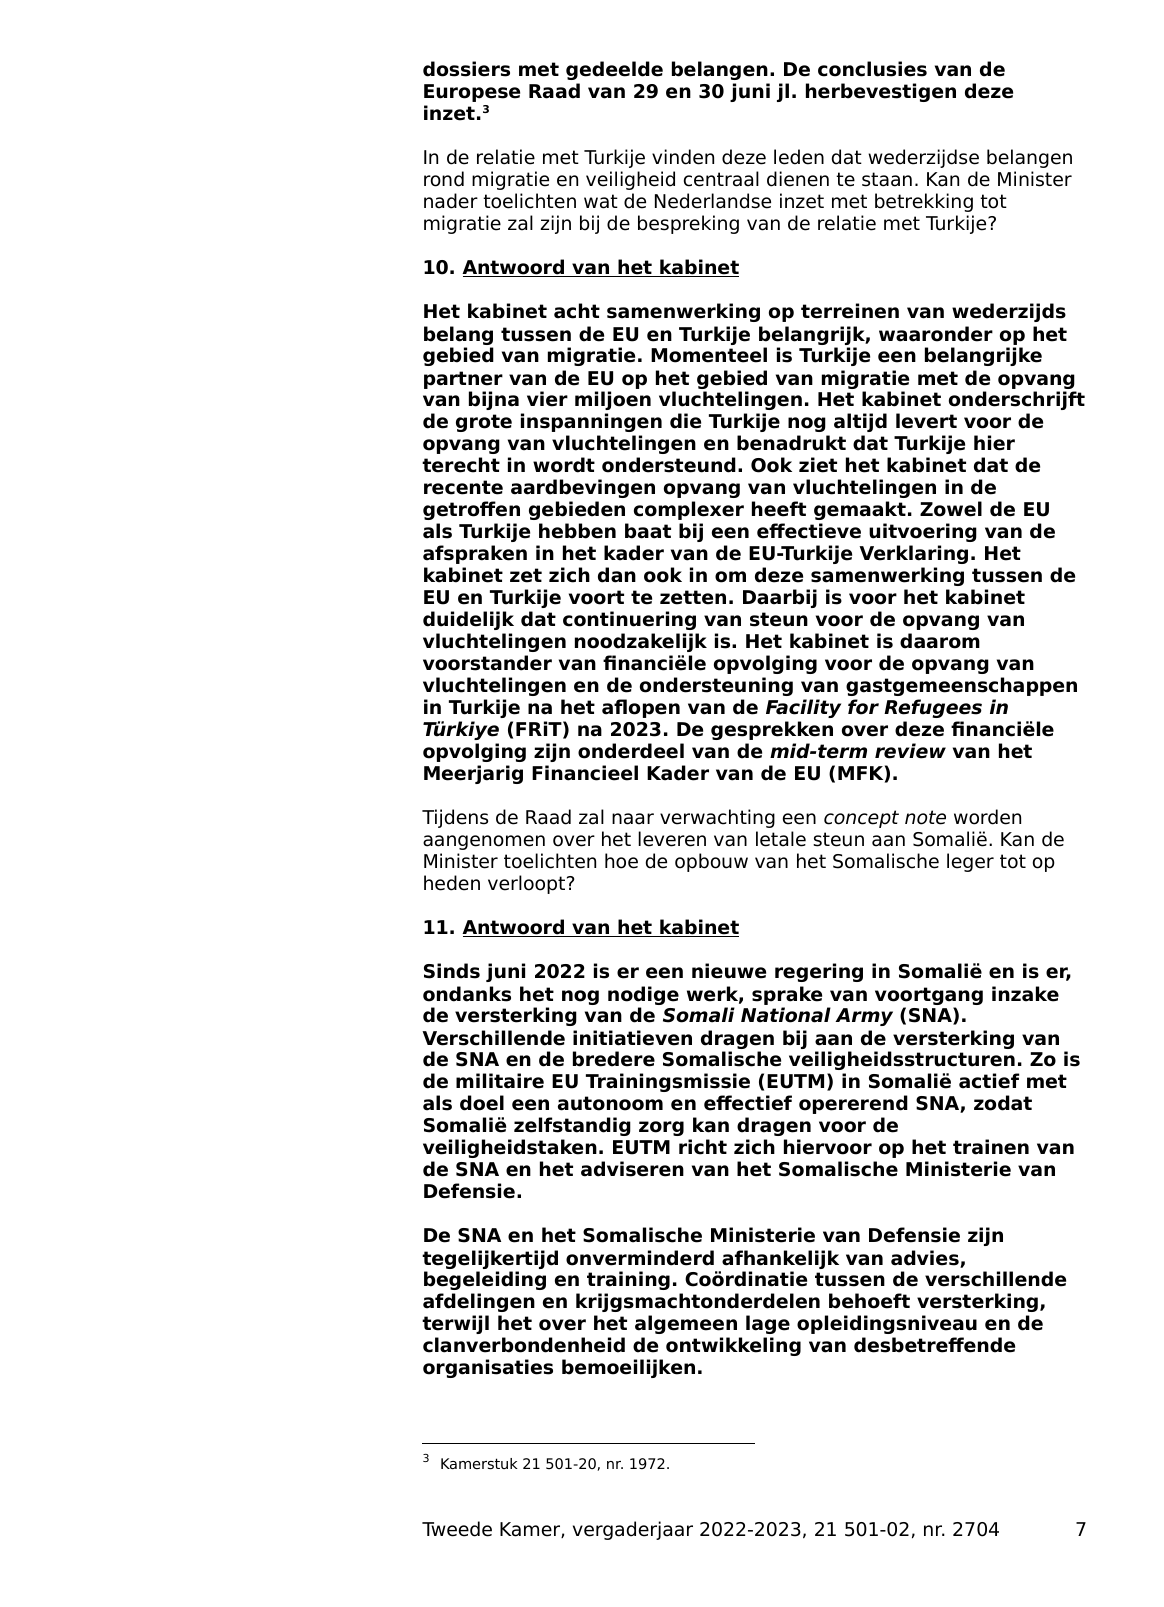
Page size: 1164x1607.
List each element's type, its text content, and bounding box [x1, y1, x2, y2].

text Kamerstuk 21 501-20, nr. 1972. [422, 1452, 1087, 1474]
text De SNA en het Somalische Ministerie van Defensie zijn tegelijkertijd onverminderd afhankelijk van advies, begeleiding en training. Coördinatie tussen de verschillende afdelingen en krijgsmachtonderdelen behoeft versterking, terwijl het over het algemeen lage opleidingsniveau en de clanverbondenheid de ontwikkeling van desbetreffende organisaties bemoeilijken. [422, 1225, 1087, 1379]
subtitle 11. Antwoord van het kabinet [422, 917, 1087, 939]
text In de relatie met Turkije vinden deze leden dat wederzijdse belangen rond migratie en veiligheid centraal dienen te staan. Kan de Minister nader toelichten wat de Nederlandse inzet met betrekking tot migratie zal zijn bij de bespreking van de relatie met Turkije? [422, 147, 1087, 235]
subtitle 10. Antwoord van het kabinet [422, 257, 1087, 279]
text Het kabinet acht samenwerking op terreinen van wederzijds belang tussen de EU en Turkije belangrijk, waaronder op het gebied van migratie. Momenteel is Turkije een belangrijke partner van de EU op het gebied van migratie met de opvang van bijna vier miljoen vluchtelingen. Het kabinet onderschrijft de grote inspanningen die Turkije nog altijd levert voor de opvang van vluchtelingen en benadrukt dat Turkije hier terecht in wordt ondersteund. Ook ziet het kabinet dat de recente aardbevingen opvang van vluchtelingen in de getroffen gebieden complexer heeft gemaakt. Zowel de EU als Turkije hebben baat bij een effectieve uitvoering van de afspraken in het kader van de EU-Turkije Verklaring. Het kabinet zet zich dan ook in om deze samenwerking tussen de EU en Turkije voort te zetten. Daarbij is voor het kabinet duidelijk dat continuering van steun voor de opvang van vluchtelingen noodzakelijk is. Het kabinet is daarom voorstander van financiële opvolging voor de opvang van vluchtelingen en de ondersteuning van gastgemeenschappen in Turkije na het aflopen van de Facility for Refugees in Türkiye (FRiT) na 2023. De gesprekken over deze financiële opvolging zijn onderdeel van de mid-term review van het Meerjarig Financieel Kader van de EU (MFK). [422, 301, 1087, 785]
text Sinds juni 2022 is er een nieuwe regering in Somalië en is er, ondanks het nog nodige werk, sprake van voortgang inzake de versterking van de Somali National Army (SNA). Verschillende initiatieven dragen bij aan de versterking van de SNA en de bredere Somalische veiligheidsstructuren. Zo is de militaire EU Trainingsmissie (EUTM) in Somalië actief met als doel een autonoom en effectief opererend SNA, zodat Somalië zelfstandig zorg kan dragen voor de veiligheidstaken. EUTM richt zich hiervoor op het trainen van de SNA en het adviseren van het Somalische Ministerie van Defensie. [422, 961, 1087, 1203]
text dossiers met gedeelde belangen. De conclusies van de Europese Raad van 29 en 30 juni jl. herbevestigen deze inzet. [422, 59, 1087, 125]
text Tijdens de Raad zal naar verwachting een concept note worden aangenomen over het leveren van letale steun aan Somalië. Kan de Minister toelichten hoe de opbouw van het Somalische leger tot op heden verloopt? [422, 807, 1087, 895]
